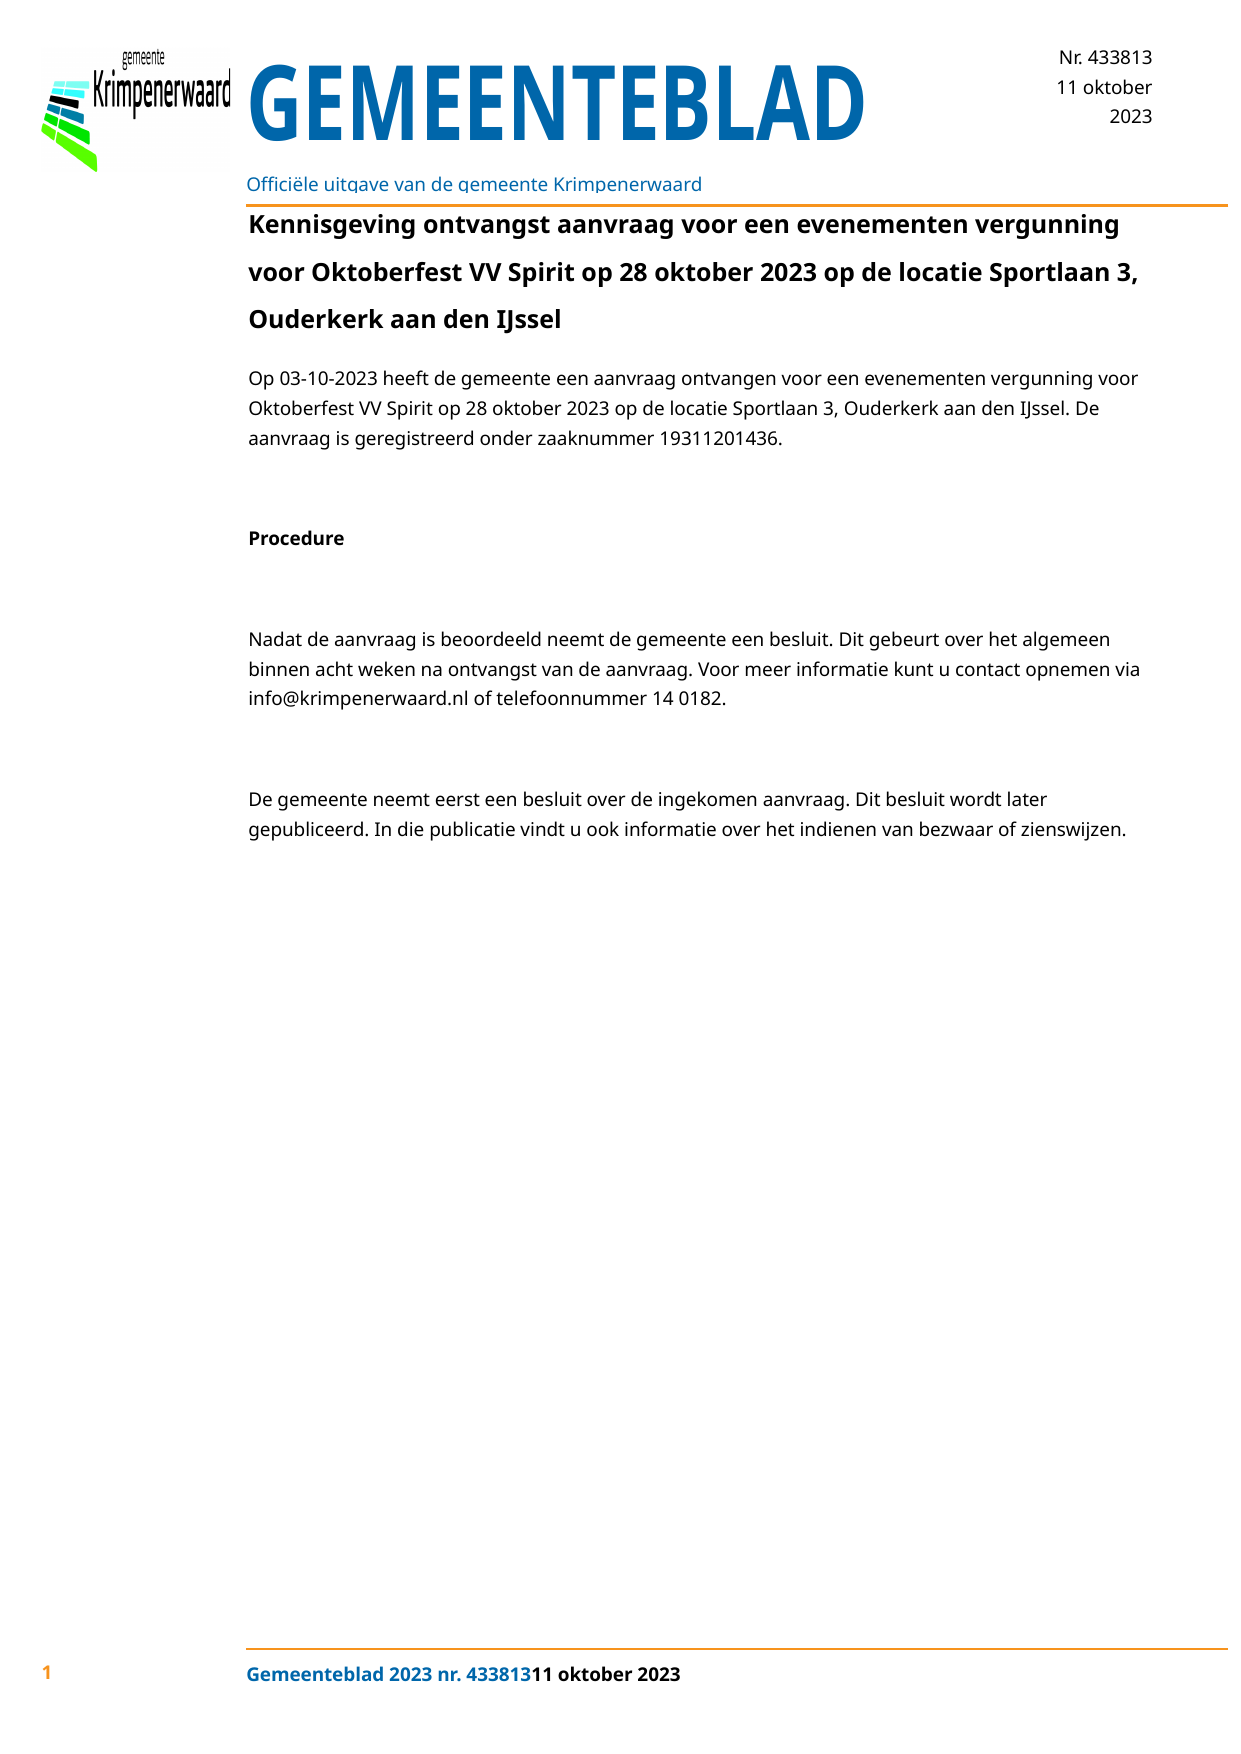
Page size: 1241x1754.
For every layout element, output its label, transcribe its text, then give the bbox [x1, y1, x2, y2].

text Procedure [248, 526, 1152, 551]
text De gemeente neemt eerst een besluit over de ingekomen aanvraag. Dit besluit wordt later gepubliceerd. In die publicatie vindt u ook informatie over het indienen van bezwaar of zienswijzen. [248, 786, 1152, 842]
text Kennisgeving ontvangst aanvraag voor een evenementen vergunning voor Oktoberfest VV Spirit op 28 oktober 2023 op de locatie Sportlaan 3, Ouderkerk aan den IJssel [248, 207, 1152, 336]
picture [41, 47, 231, 172]
text Nadat de aanvraag is beoordeeld neemt de gemeente een besluit. Dit gebeurt over het algemeen binnen acht weken na ontvangst van de aanvraag. Voor meer informatie kunt u contact opnemen via info@krimpenerwaard.nl of telefoonnummer 14 0182. [248, 626, 1152, 711]
text Op 03-10-2023 heeft de gemeente een aanvraag ontvangen voor een evenementen vergunning voor Oktoberfest VV Spirit op 28 oktober 2023 op de locatie Sportlaan 3, Ouderkerk aan den IJssel. De aanvraag is geregistreerd onder zaaknummer 19311201436. [248, 366, 1152, 450]
